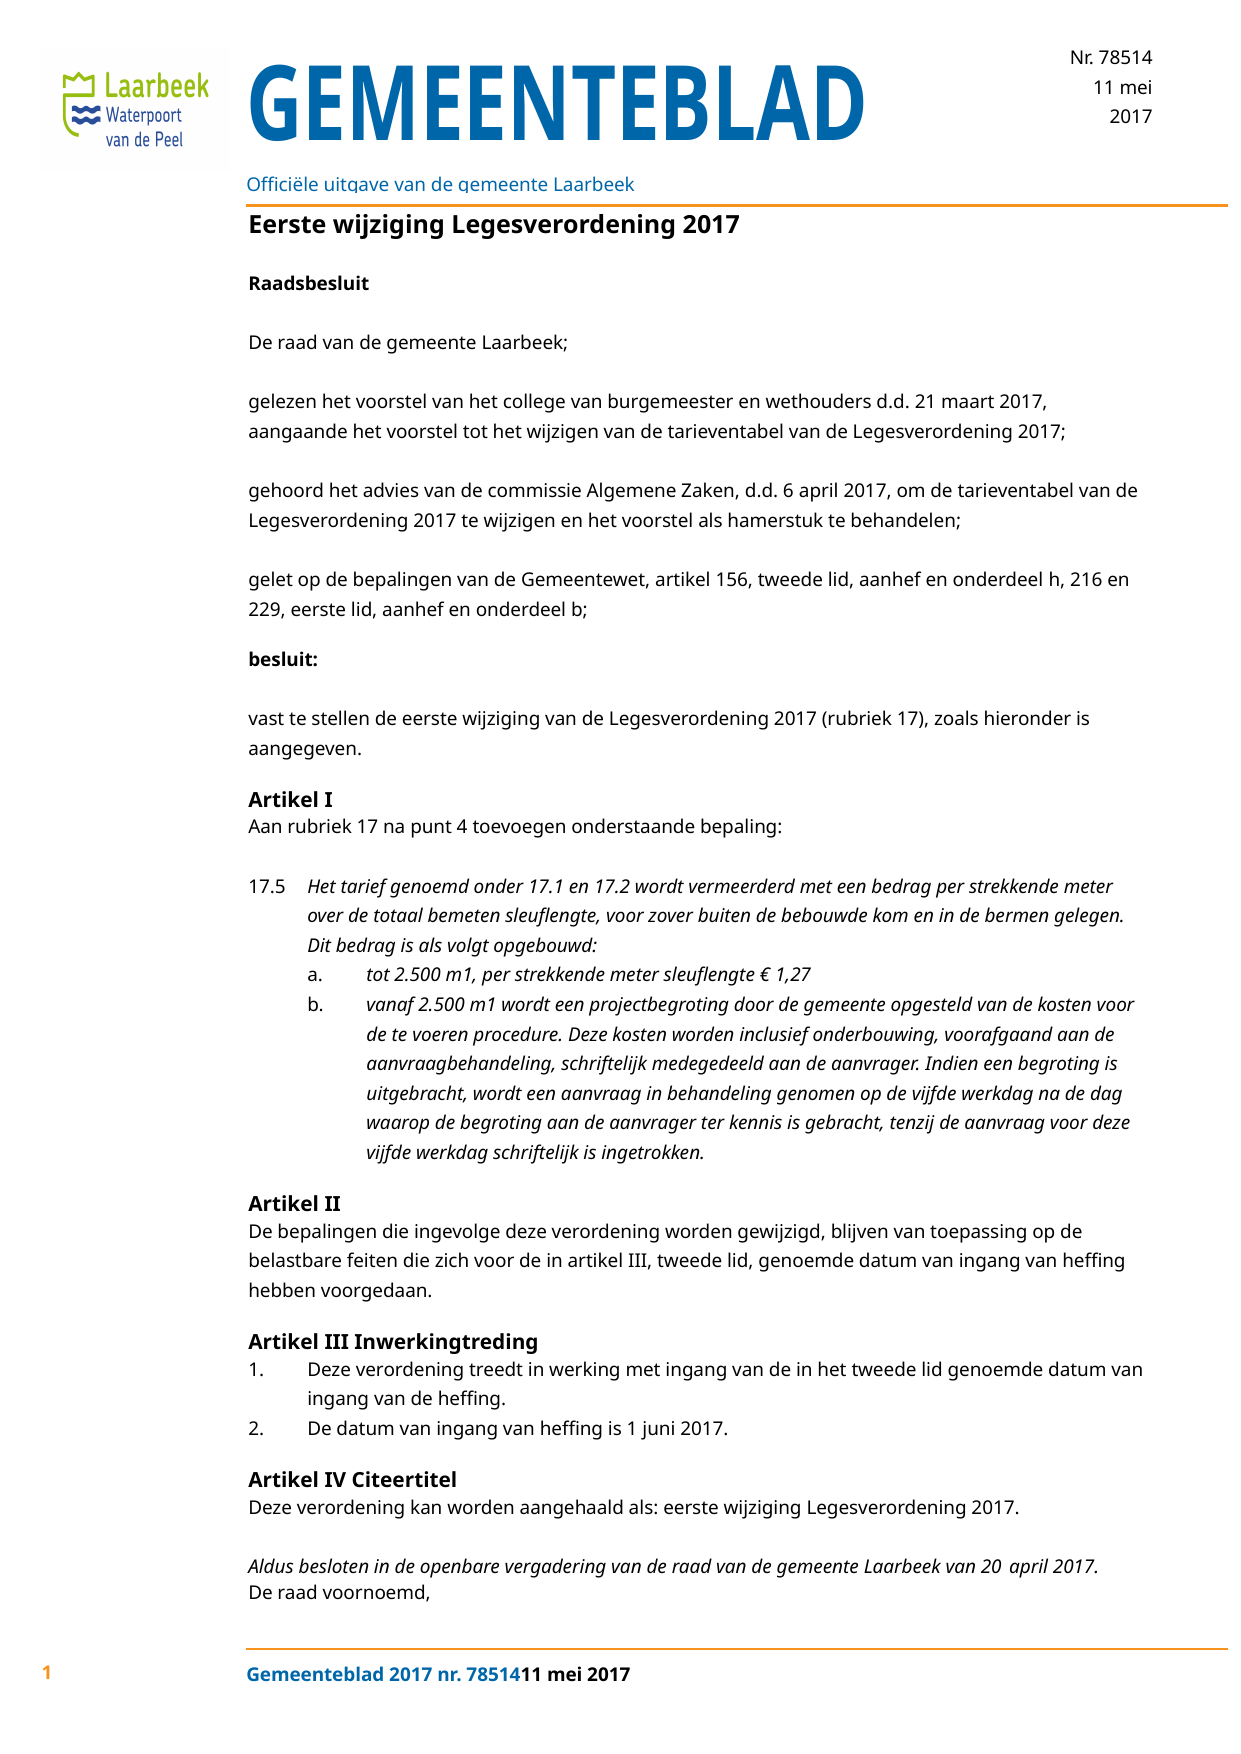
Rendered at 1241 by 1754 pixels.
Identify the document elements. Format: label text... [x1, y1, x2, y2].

list De datum van ingang van heffing is 1 juni 2017. [248, 1415, 1152, 1441]
text vast te stellen de eerste wijziging van de Legesverordening 2017 (rubriek 17), zoals hieronder is aangegeven. [248, 705, 1152, 761]
text besluit: [248, 646, 1152, 672]
text Raadsbesluit [248, 270, 1152, 296]
text Artikel IV Citeertitel [248, 1466, 1152, 1494]
text Artikel I [248, 785, 1152, 814]
text Aan rubriek 17 na punt 4 toevoegen onderstaande bepaling: [248, 814, 1152, 839]
picture [41, 47, 231, 172]
list vanaf 2.500 m1 wordt een projectbegroting door de gemeente opgesteld van de kosten voor de te voeren procedure. Deze kosten worden inclusief onderbouwing, voorafgaand aan de aanvraagbehandeling, schriftelijk medegedeeld aan de aanvrager. Indien een begroting is uitgebracht, wordt een aanvraag in behandeling genomen op de vijfde werkdag na de dag waarop de begroting aan de aanvrager ter kennis is gebracht, tenzij de aanvraag voor deze vijfde werkdag schriftelijk is ingetrokken. [307, 991, 1152, 1165]
text De raad van de gemeente Laarbeek; [248, 329, 1152, 355]
text De bepalingen die ingevolge deze verordening worden gewijzigd, blijven van toepassing op de belastbare feiten die zich voor de in artikel III, tweede lid, genoemde datum van ingang van heffing hebben voorgedaan. [248, 1218, 1152, 1303]
list Het tarief genoemd onder 17.1 en 17.2 wordt vermeerderd met een bedrag per strekkende meter over de totaal bemeten sleuflengte, voor zover buiten de bebouwde kom en in de bermen gelegen. Dit bedrag is als volgt opgebouwd: [248, 873, 1152, 958]
text Artikel III Inwerkingtreding [248, 1327, 1152, 1356]
text Artikel II [248, 1189, 1152, 1218]
text gelezen het voorstel van het college van burgemeester en wethouders d.d. 21 maart 2017, aangaande het voorstel tot het wijzigen van de tarieventabel van de Legesverordening 2017; [248, 389, 1152, 444]
text Aldus besloten in de openbare vergadering van de raad van de gemeente Laarbeek van 20 april 2017. [248, 1553, 1152, 1579]
list Deze verordening treedt in werking met ingang van de in het tweede lid genoemde datum van ingang van de heffing. [248, 1356, 1152, 1411]
text gehoord het advies van de commissie Algemene Zaken, d.d. 6 april 2017, om de tarieventabel van de Legesverordening 2017 te wijzigen en het voorstel als hamerstuk te behandelen; [248, 477, 1152, 533]
text Deze verordening kan worden aangehaald als: eerste wijziging Legesverordening 2017. [248, 1494, 1152, 1520]
list tot 2.500 m1, per strekkende meter sleuflengte € 1,27 [307, 962, 1152, 987]
text gelet op de bepalingen van de Gemeentewet, artikel 156, tweede lid, aanhef en onderdeel h, 216 en 229, eerste lid, aanhef en onderdeel b; [248, 566, 1152, 621]
text Eerste wijziging Legesverordening 2017 [248, 207, 1152, 241]
text De raad voornoemd, [248, 1579, 1152, 1604]
